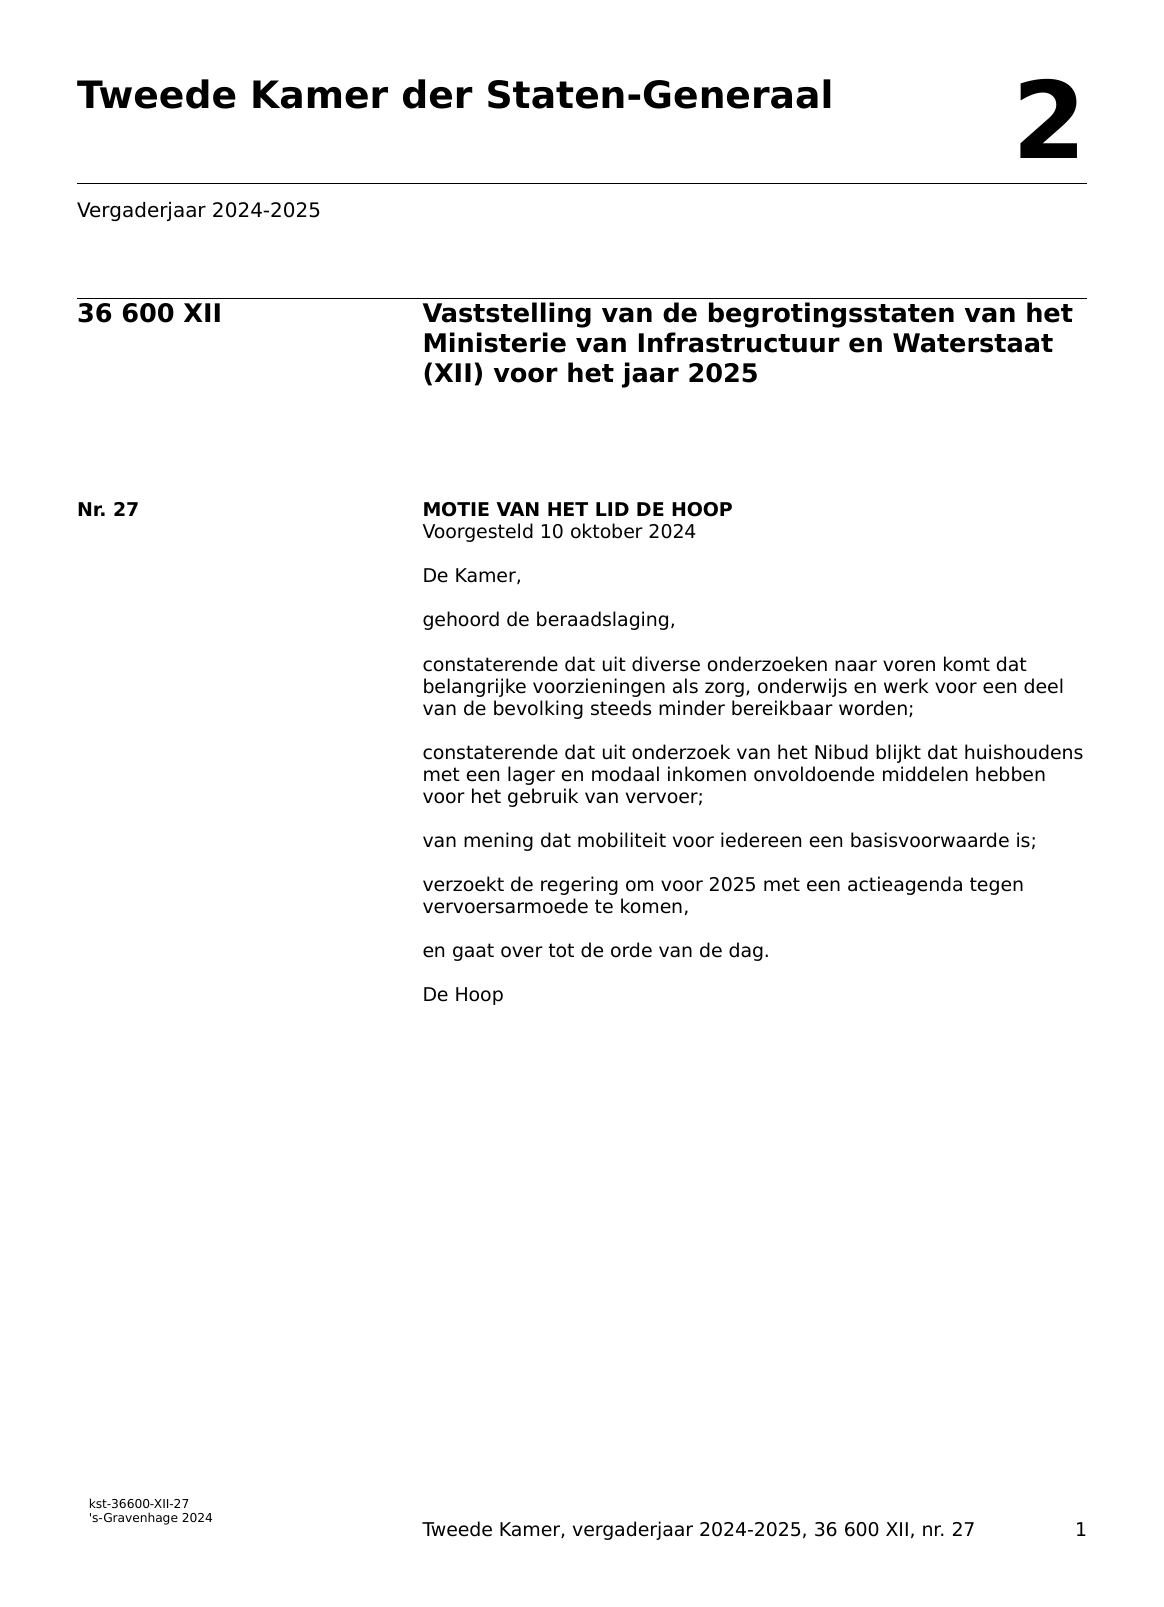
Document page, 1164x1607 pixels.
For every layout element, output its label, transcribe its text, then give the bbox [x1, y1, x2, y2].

text De Kamer, [422, 565, 1087, 587]
text gehoord de beraadslaging, [422, 609, 1087, 631]
table_cell Vergaderjaar 2024-2025 [77, 184, 1087, 298]
text kst-36600-XII-27 [88, 1497, 323, 1511]
subtitle 36 600 XII Vaststelling van de begrotingsstaten van het Ministerie van Infrastructuur en Waterstaat (XII) voor het jaar 2025 [77, 299, 1087, 388]
text Voorgesteld 10 oktober 2024 [422, 521, 1087, 543]
text verzoekt de regering om voor 2025 met een actieagenda tegen vervoersarmoede te komen, [422, 874, 1087, 918]
text en gaat over tot de orde van de dag. [422, 940, 1087, 962]
table_header Tweede Kamer der Staten-Generaal [77, 59, 886, 183]
text De Hoop [422, 984, 1087, 1006]
text 's-Gravenhage 2024 [88, 1511, 323, 1525]
subtitle Nr. 27 MOTIE VAN HET LID DE HOOP [77, 499, 1087, 521]
table_header 2 [886, 59, 1087, 183]
text constaterende dat uit onderzoek van het Nibud blijkt dat huishoudens met een lager en modaal inkomen onvoldoende middelen hebben voor het gebruik van vervoer; [422, 742, 1087, 808]
text constaterende dat uit diverse onderzoeken naar voren komt dat belangrijke voorzieningen als zorg, onderwijs en werk voor een deel van de bevolking steeds minder bereikbaar worden; [422, 653, 1087, 719]
text van mening dat mobiliteit voor iedereen een basisvoorwaarde is; [422, 830, 1087, 852]
